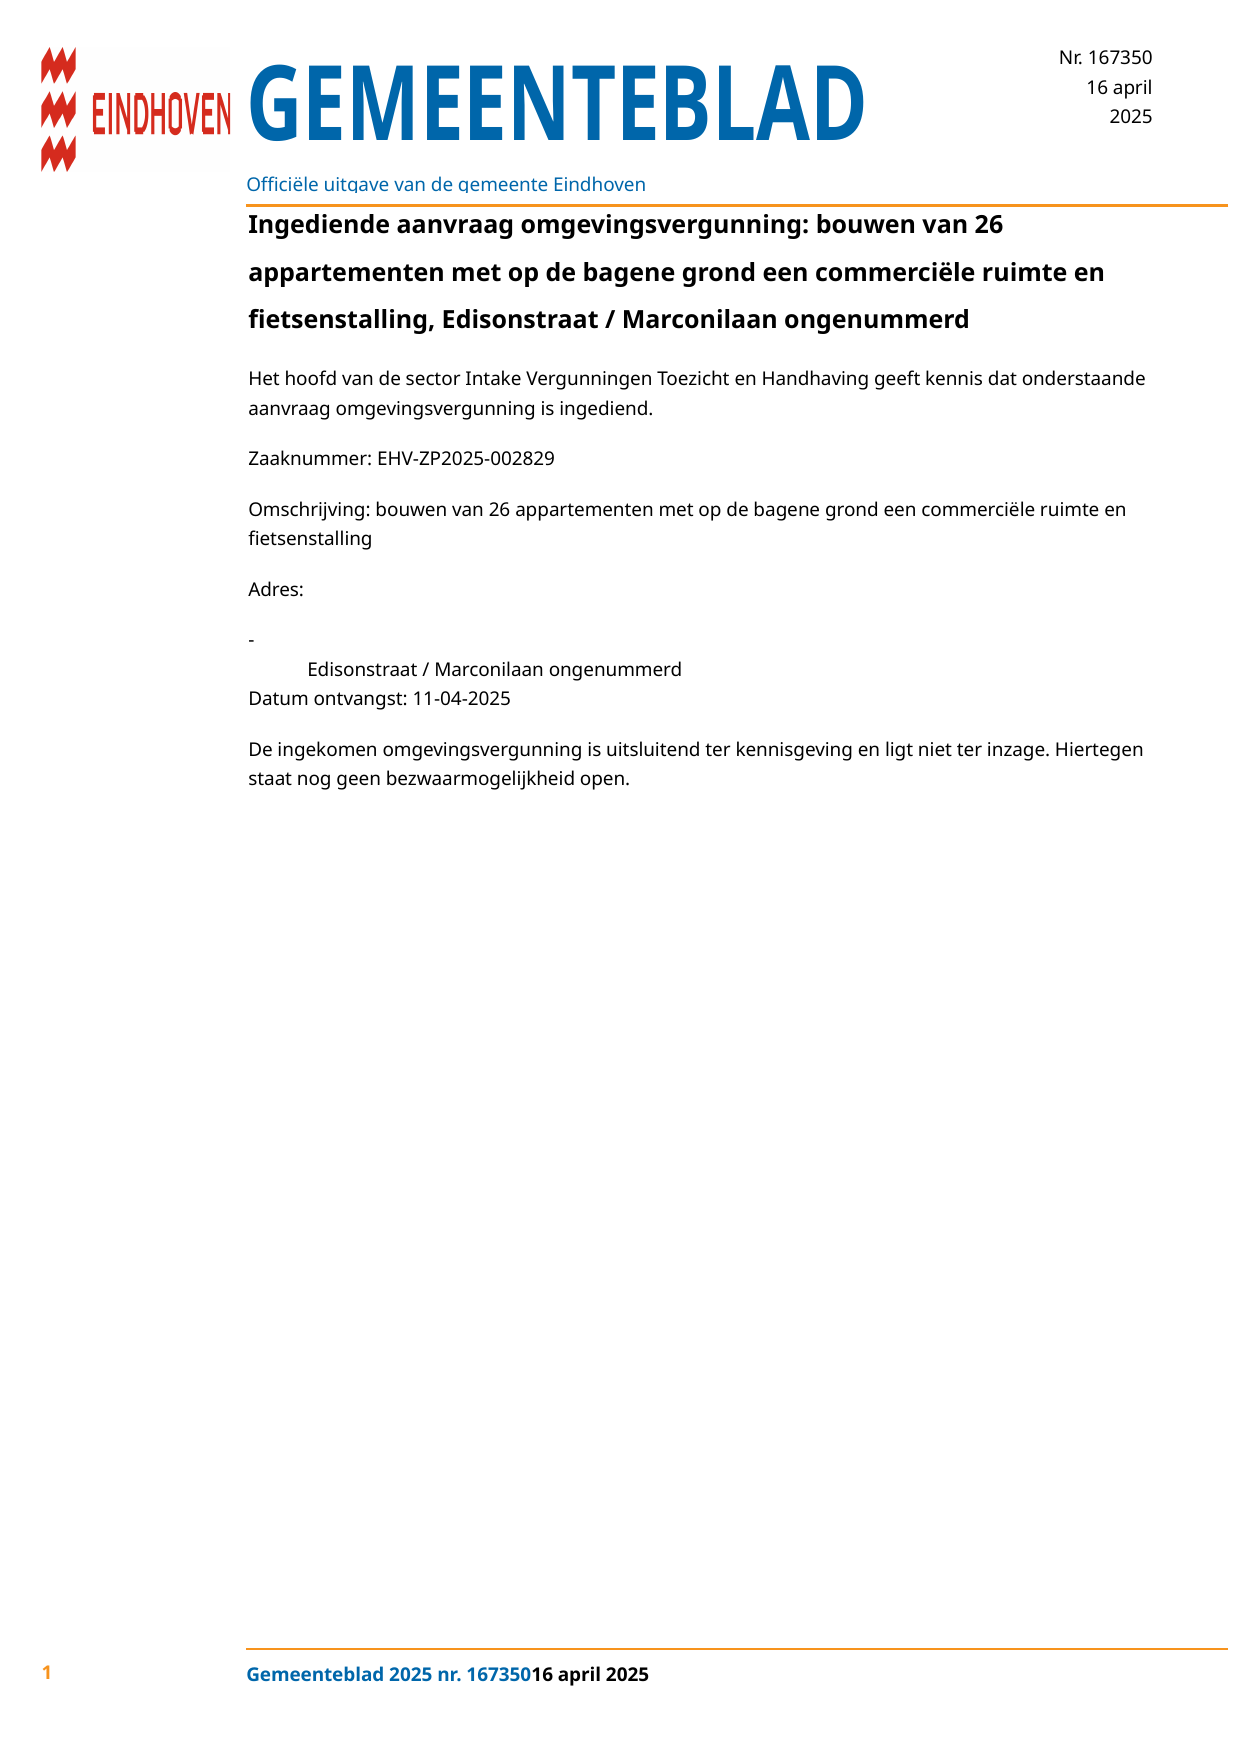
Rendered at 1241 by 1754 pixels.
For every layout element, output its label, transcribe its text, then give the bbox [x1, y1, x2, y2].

text Ingediende aanvraag omgevingsvergunning: bouwen van 26 appartementen met op de bagene grond een commerciële ruimte en fietsenstalling, Edisonstraat / Marconilaan ongenummerd [248, 207, 1152, 336]
text Omschrijving: bouwen van 26 appartementen met op de bagene grond een commerciële ruimte en fietsenstalling [248, 496, 1152, 551]
picture [41, 47, 231, 172]
text Zaaknummer: EHV-ZP2025-002829 [248, 446, 1152, 471]
text Datum ontvangst: 11-04-2025 [248, 686, 1152, 711]
text Het hoofd van de sector Intake Vergunningen Toezicht en Handhaving geeft kennis dat onderstaande aanvraag omgevingsvergunning is ingediend. [248, 366, 1152, 421]
list Edisonstraat / Marconilaan ongenummerd [248, 656, 1152, 682]
text Adres: [248, 576, 1152, 602]
text De ingekomen omgevingsvergunning is uitsluitend ter kennisgeving en ligt niet ter inzage. Hiertegen staat nog geen bezwaarmogelijkheid open. [248, 736, 1152, 791]
